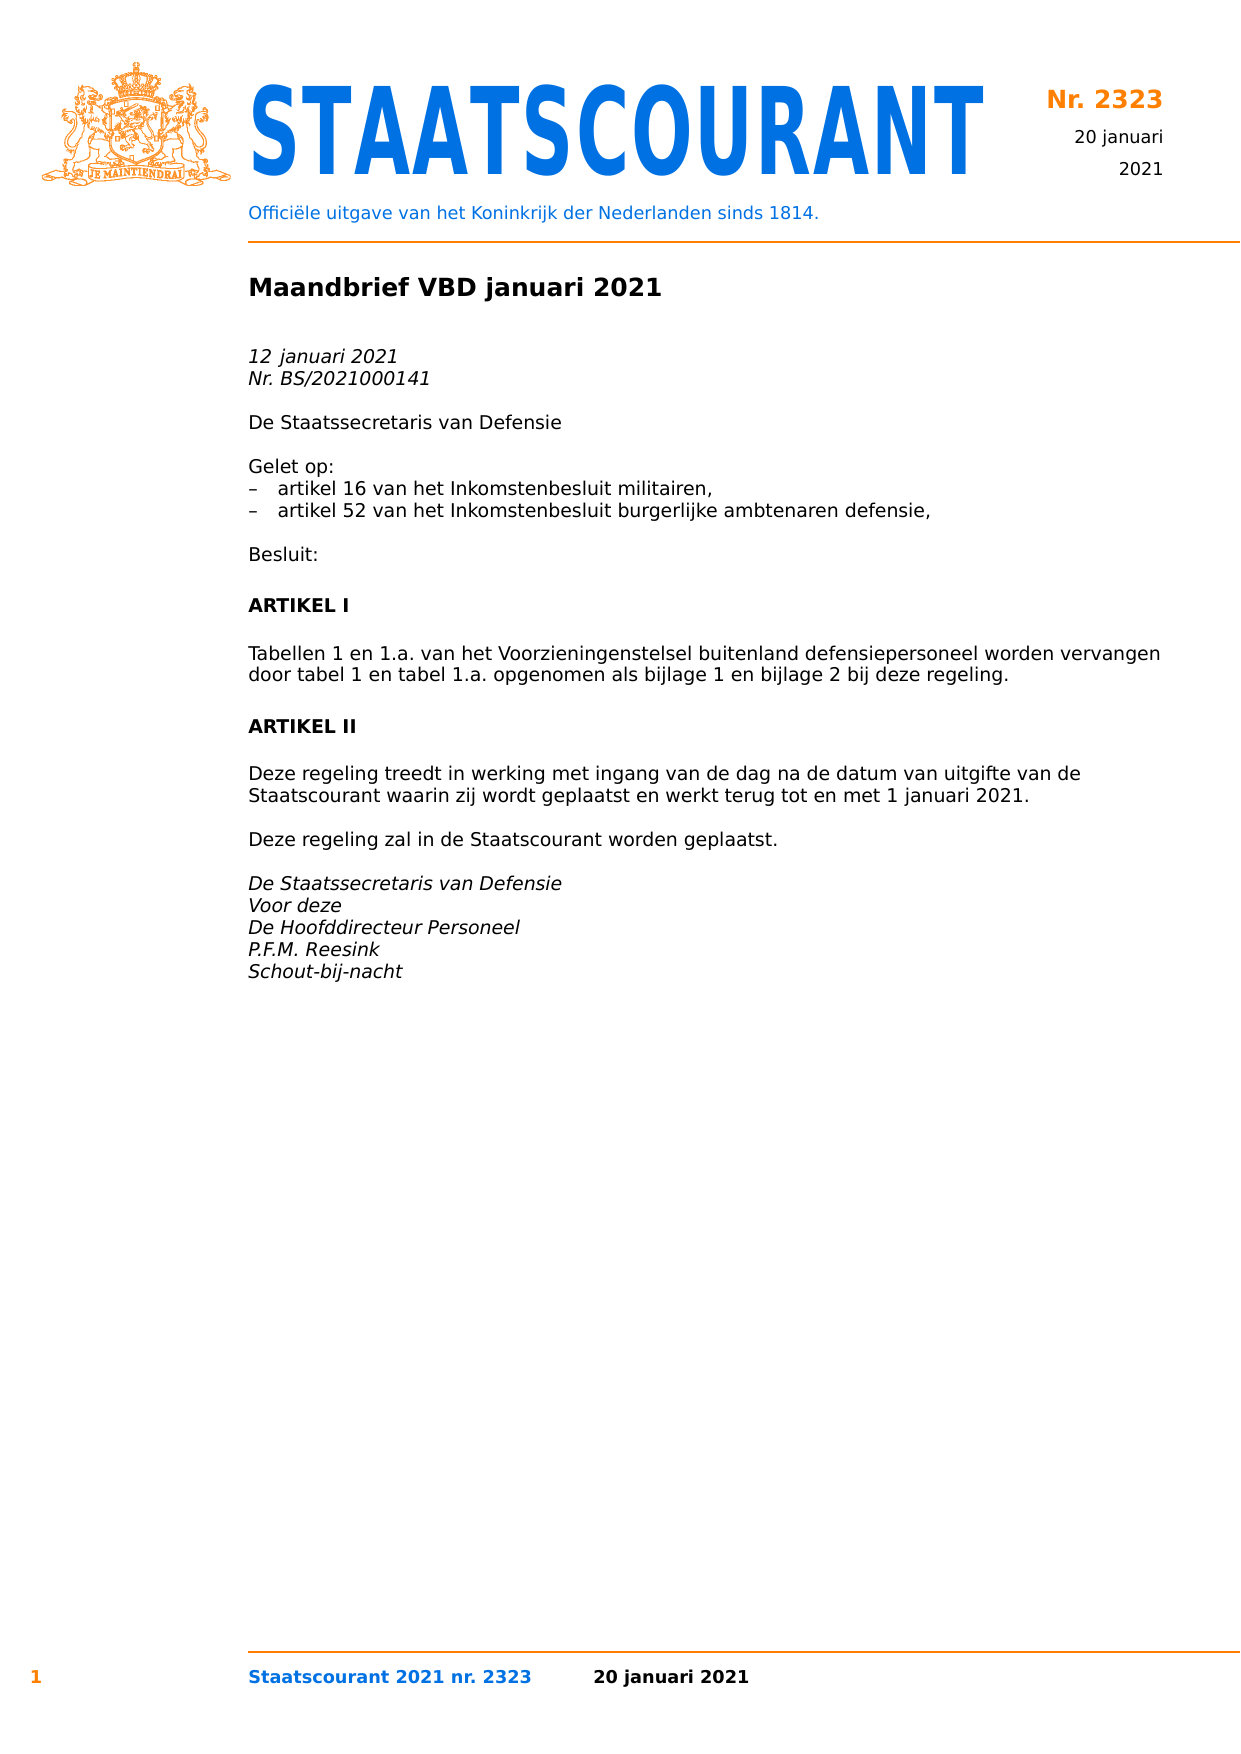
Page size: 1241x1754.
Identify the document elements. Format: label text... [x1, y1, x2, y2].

subtitle ARTIKEL I [248, 595, 1163, 617]
table_header Nr. 2323 [998, 62, 1240, 121]
picture [41, 62, 231, 186]
text – artikel 16 van het Inkomstenbesluit militairen, [248, 478, 1163, 499]
table_header STAATSCOURANT [248, 62, 998, 203]
text Besluit: [248, 543, 1163, 565]
text Tabellen 1 en 1.a. van het Voorzieningenstelsel buitenland defensiepersoneel worden vervangen door tabel 1 en tabel 1.a. opgenomen als bijlage 1 en bijlage 2 bij deze regeling. [248, 642, 1163, 686]
subtitle Maandbrief VBD januari 2021 [248, 273, 1163, 302]
text De Staatssecretaris van Defensie [248, 412, 1163, 434]
table_cell 2021 [998, 153, 1240, 203]
text – artikel 52 van het Inkomstenbesluit burgerlijke ambtenaren defensie, [248, 499, 1163, 522]
subtitle ARTIKEL II [248, 716, 1163, 738]
text 12 januari 2021 [248, 346, 1163, 368]
text Deze regeling treedt in werking met ingang van de dag na de datum van uitgifte van de Staatscourant waarin zij wordt geplaatst en werkt terug tot en met 1 januari 2021. [248, 763, 1163, 807]
table_header [25, 62, 248, 241]
text De Staatssecretaris van Defensie Voor deze De Hoofddirecteur Personeel P.F.M. Reesink Schout-bij-nacht [248, 873, 1163, 983]
text Deze regeling zal in de Staatscourant worden geplaatst. [248, 829, 1163, 851]
table_cell Officiële uitgave van het Koninkrijk der Nederlanden sinds 1814. [248, 203, 1240, 241]
table_cell 20 januari [998, 121, 1240, 153]
text Nr. BS/2021000141 [248, 368, 1163, 390]
text Gelet op: [248, 456, 1163, 478]
